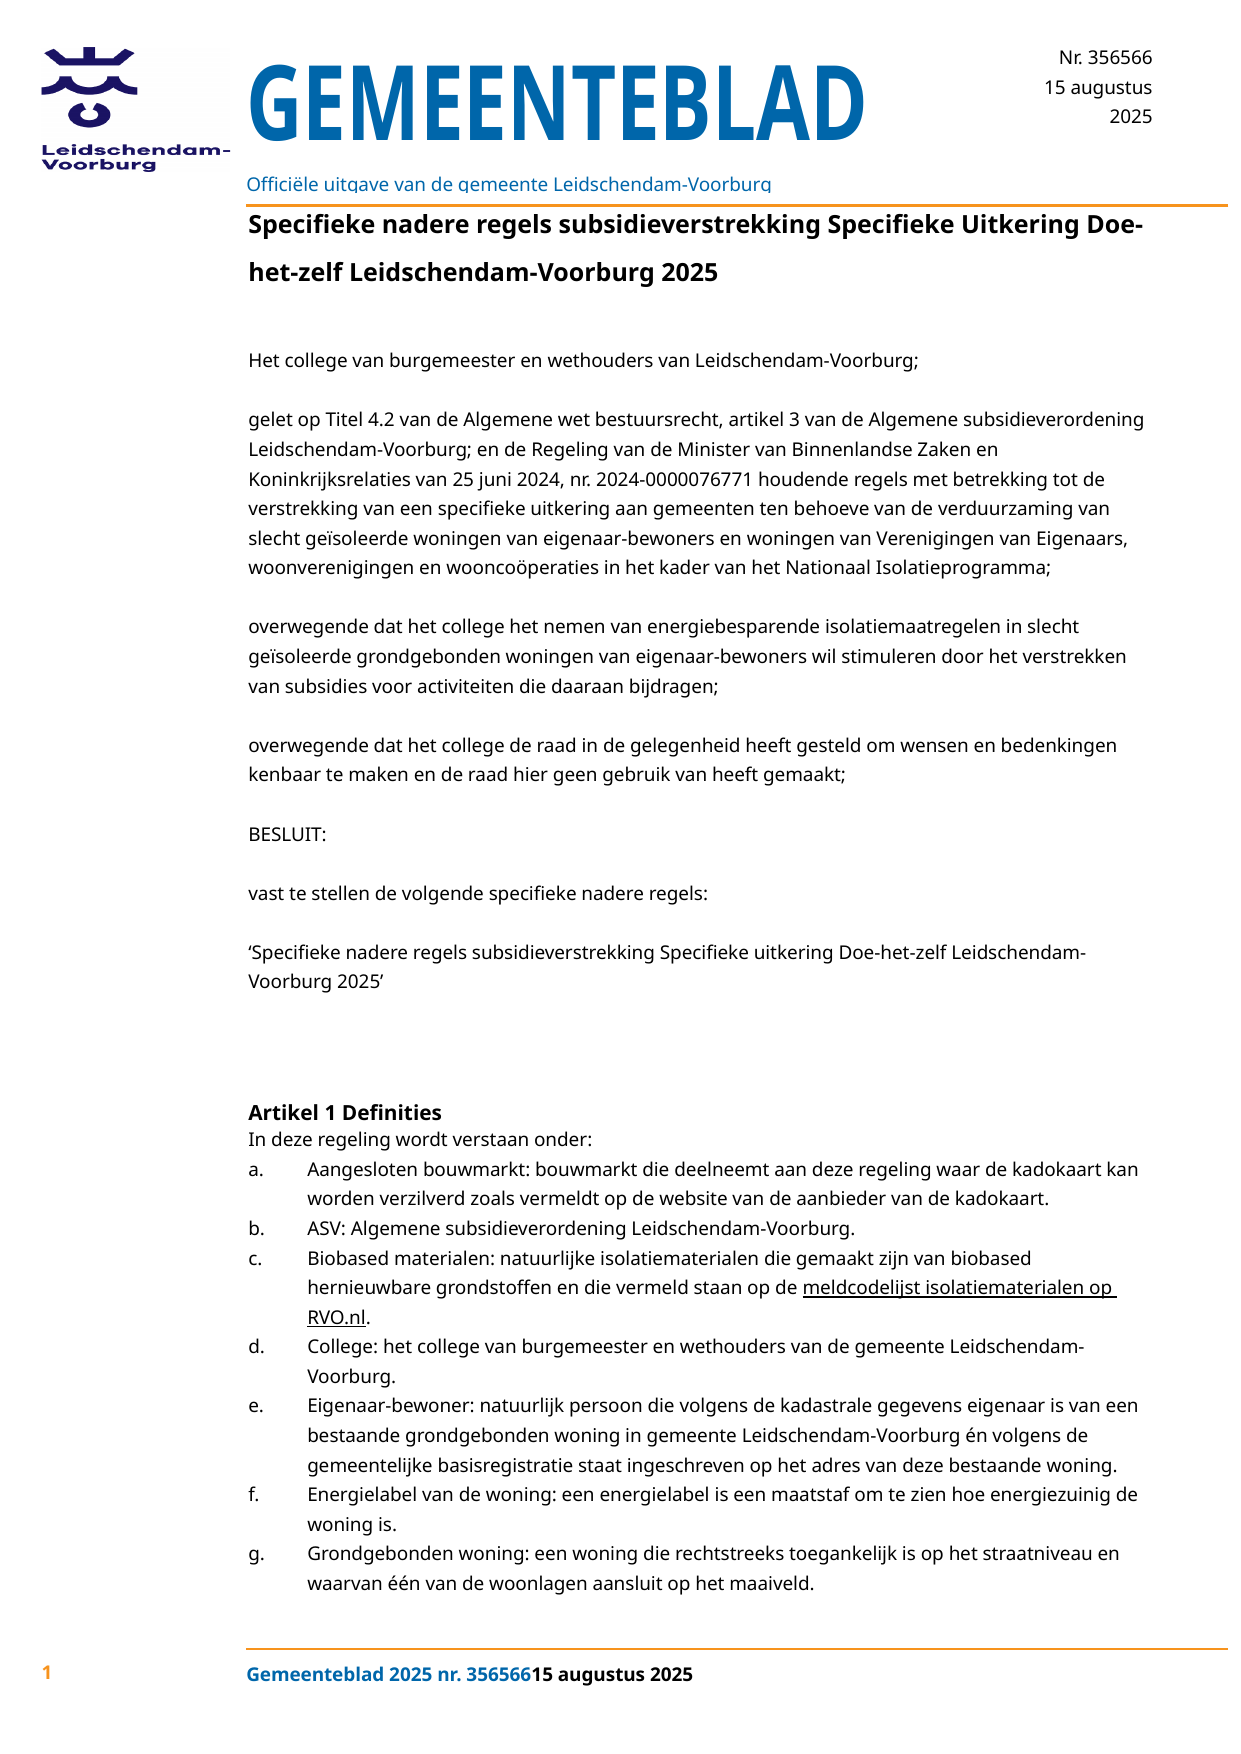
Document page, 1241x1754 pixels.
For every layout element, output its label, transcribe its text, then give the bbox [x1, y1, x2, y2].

text In deze regeling wordt verstaan onder: [248, 1126, 1152, 1152]
text Artikel 1 Definities [248, 1098, 1152, 1126]
text BESLUIT: [248, 821, 1152, 847]
text Specifieke nadere regels subsidieverstrekking Specifieke Uitkering Doe-het-zelf Leidschendam-Voorburg 2025 [248, 207, 1152, 288]
list Biobased materialen: natuurlijke isolatiematerialen die gemaakt zijn van biobased hernieuwbare grondstoffen en die vermeld staan op de meldcodelijst isolatiematerialen op RVO.nl. [248, 1245, 1152, 1330]
text vast te stellen de volgende specifieke nadere regels: [248, 880, 1152, 906]
picture [41, 47, 231, 172]
text Het college van burgemeester en wethouders van Leidschendam-Voorburg; [248, 347, 1152, 373]
list Eigenaar-bewoner: natuurlijk persoon die volgens de kadastrale gegevens eigenaar is van een bestaande grondgebonden woning in gemeente Leidschendam-Voorburg én volgens de gemeentelijke basisregistratie staat ingeschreven op het adres van deze bestaande woning. [248, 1393, 1152, 1478]
list ASV: Algemene subsidieverordening Leidschendam-Voorburg. [248, 1215, 1152, 1241]
list Aangesloten bouwmarkt: bouwmarkt die deelneemt aan deze regeling waar de kadokaart kan worden verzilverd zoals vermeldt op de website van de aanbieder van de kadokaart. [248, 1156, 1152, 1211]
text overwegende dat het college het nemen van energiebesparende isolatiemaatregelen in slecht geïsoleerde grondgebonden woningen van eigenaar-bewoners wil stimuleren door het verstrekken van subsidies voor activiteiten die daaraan bijdragen; [248, 614, 1152, 699]
list Grondgebonden woning: een woning die rechtstreeks toegankelijk is op het straatniveau en waarvan één van de woonlagen aansluit op het maaiveld. [248, 1541, 1152, 1596]
text ‘Specifieke nadere regels subsidieverstrekking Specifieke uitkering Doe-het-zelf Leidschendam-Voorburg 2025’ [248, 939, 1152, 994]
list Energielabel van de woning: een energielabel is een maatstaf om te zien hoe energiezuinig de woning is. [248, 1481, 1152, 1537]
list College: het college van burgemeester en wethouders van de gemeente Leidschendam-Voorburg. [248, 1333, 1152, 1389]
text gelet op Titel 4.2 van de Algemene wet bestuursrecht, artikel 3 van de Algemene subsidieverordening Leidschendam-Voorburg; en de Regeling van de Minister van Binnenlandse Zaken en Koninkrijksrelaties van 25 juni 2024, nr. 2024-0000076771 houdende regels met betrekking tot de verstrekking van een specifieke uitkering aan gemeenten ten behoeve van de verduurzaming van slecht geïsoleerde woningen van eigenaar-bewoners en woningen van Verenigingen van Eigenaars, woonverenigingen en wooncoöperaties in het kader van het Nationaal Isolatieprogramma; [248, 407, 1152, 580]
text overwegende dat het college de raad in de gelegenheid heeft gesteld om wensen en bedenkingen kenbaar te maken en de raad hier geen gebruik van heeft gemaakt; [248, 732, 1152, 787]
